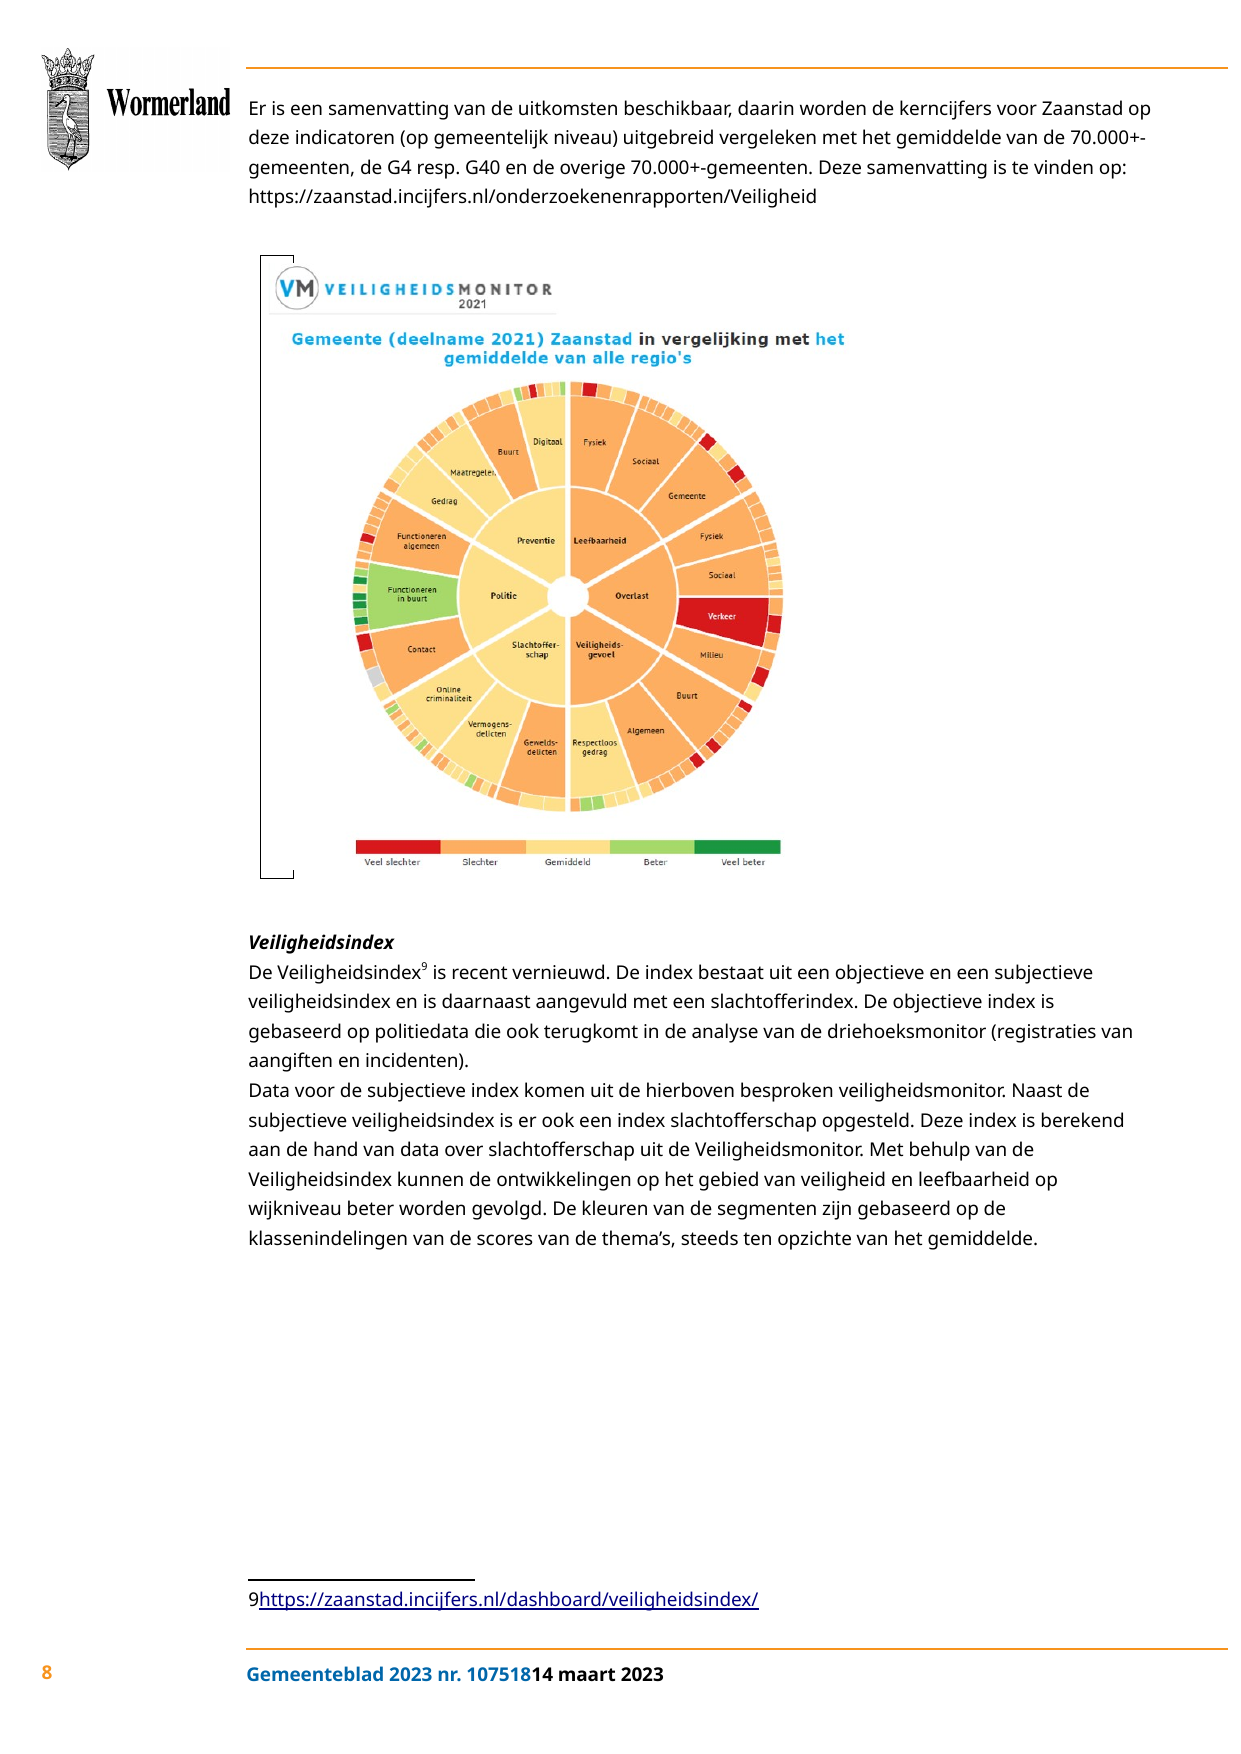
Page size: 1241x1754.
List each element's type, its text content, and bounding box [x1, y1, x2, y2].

text Er is een samenvatting van de uitkomsten beschikbaar, daarin worden de kerncijfers voor Zaanstad op deze indicatoren (op gemeentelijk niveau) uitgebreid vergeleken met het gemiddelde van de 70.000+-gemeenten, de G4 resp. G40 en de overige 70.000+-gemeenten. Deze samenvatting is te vinden op: https://zaanstad.incijfers.nl/onderzoekenenrapporten/Veiligheid [248, 95, 1152, 209]
text https://zaanstad.incijfers.nl/dashboard/veiligheidsindex/ [248, 1586, 1152, 1612]
picture [268, 263, 860, 870]
picture [41, 47, 231, 172]
text Veiligheidsindex [248, 929, 1152, 955]
text Data voor de subjectieve index komen uit de hierboven besproken veiligheidsmonitor. Naast de subjectieve veiligheidsindex is er ook een index slachtofferschap opgesteld. Deze index is berekend aan de hand van data over slachtofferschap uit de Veiligheidsmonitor. Met behulp van de Veiligheidsindex kunnen de ontwikkelingen op het gebied van veiligheid en leefbaarheid op wijkniveau beter worden gevolgd. De kleuren van de segmenten zijn gebaseerd op de klassenindelingen van de scores van de thema’s, steeds ten opzichte van het gemiddelde. [248, 1077, 1152, 1251]
text De Veiligheidsindex is recent vernieuwd. De index bestaat uit een objectieve en een subjectieve veiligheidsindex en is daarnaast aangevuld met een slachtofferindex. De objectieve index is gebaseerd op politiedata die ook terugkomt in de analyse van de driehoeksmonitor (registraties van aangiften en incidenten). [248, 959, 1152, 1073]
